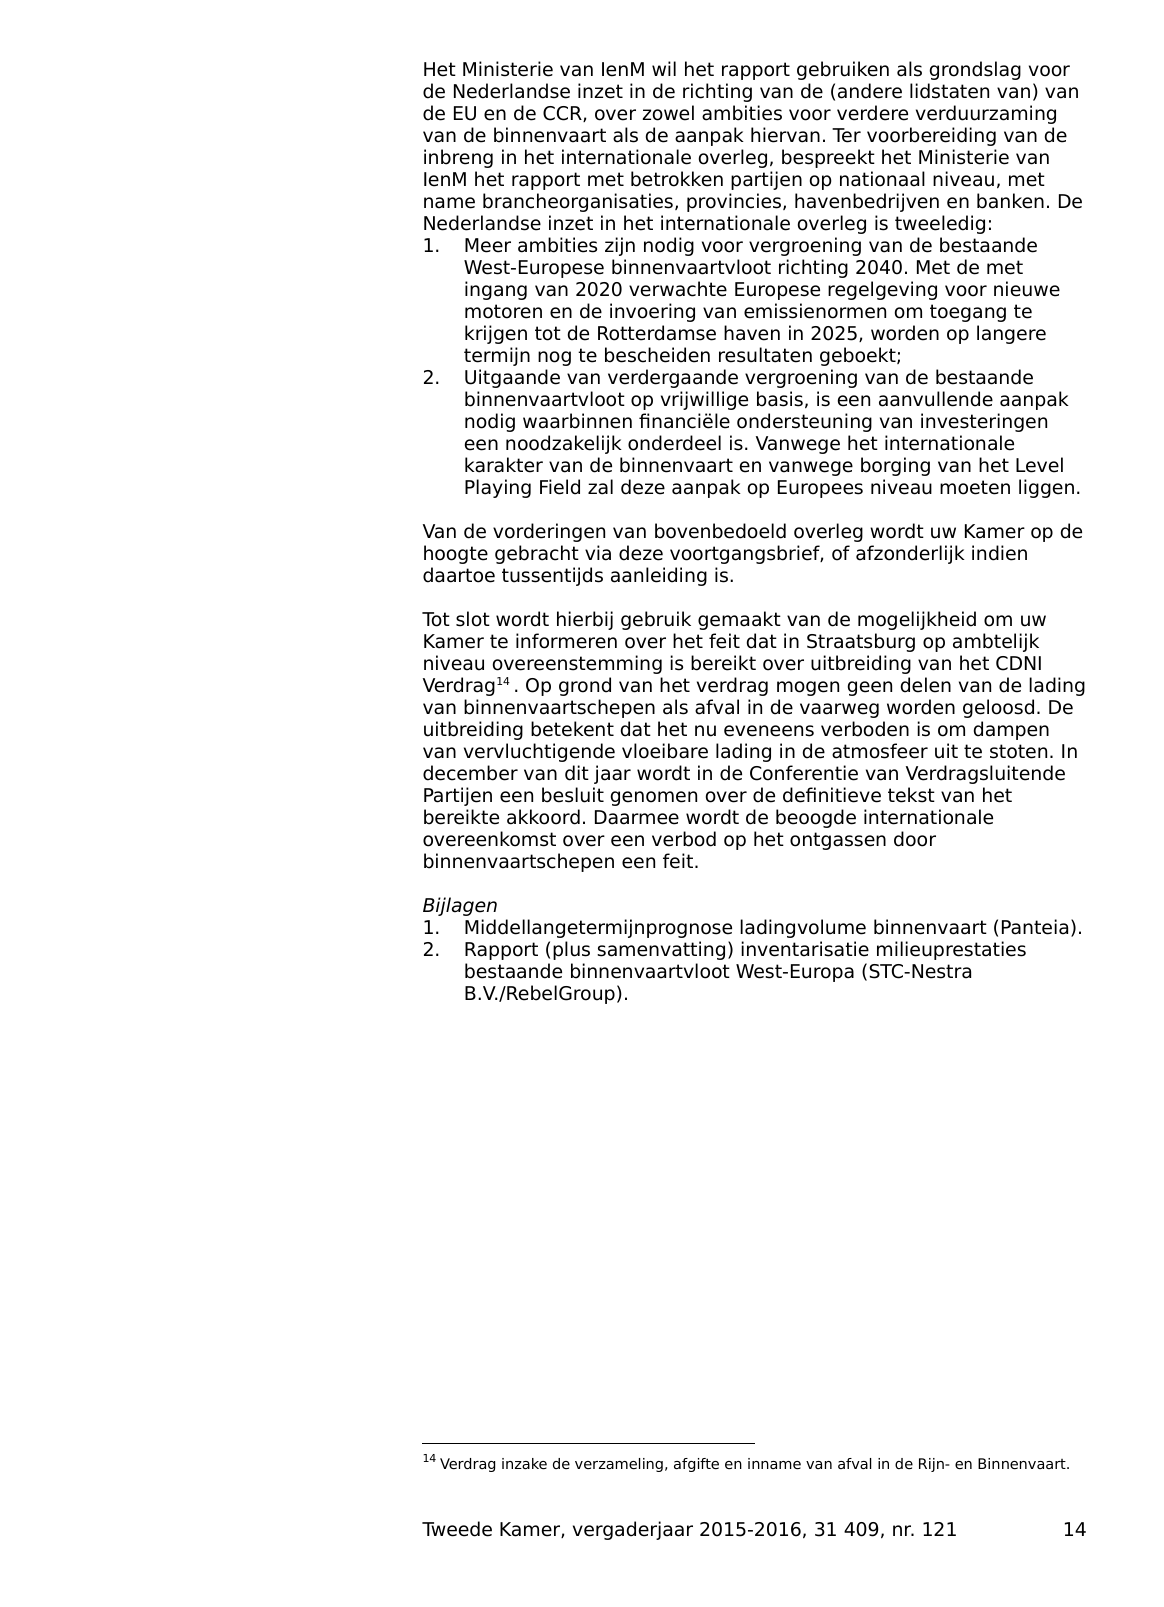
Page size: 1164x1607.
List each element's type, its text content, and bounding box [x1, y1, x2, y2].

text Verdrag inzake de verzameling, afgifte en inname van afval in de Rijn- en Binnenvaart. [422, 1452, 1087, 1474]
text Tot slot wordt hierbij gebruik gemaakt van de mogelijkheid om uw Kamer te informeren over het feit dat in Straatsburg op ambtelijk niveau overeenstemming is bereikt over uitbreiding van het CDNI Verdrag. Op grond van het verdrag mogen geen delen van de lading van binnenvaartschepen als afval in de vaarweg worden geloosd. De uitbreiding betekent dat het nu eveneens verboden is om dampen van vervluchtigende vloeibare lading in de atmosfeer uit te stoten. In december van dit jaar wordt in de Conferentie van Verdragsluitende Partijen een besluit genomen over de definitieve tekst van het bereikte akkoord. Daarmee wordt de beoogde internationale overeenkomst over een verbod op het ontgassen door binnenvaartschepen een feit. [422, 609, 1087, 873]
subtitle Bijlagen [422, 895, 1087, 917]
text 2. Rapport (plus samenvatting) inventarisatie milieuprestaties bestaande binnenvaartvloot West-Europa (STC-Nestra B.V./RebelGroup). [422, 939, 1087, 1005]
text Van de vorderingen van bovenbedoeld overleg wordt uw Kamer op de hoogte gebracht via deze voortgangsbrief, of afzonderlijk indien daartoe tussentijds aanleiding is. [422, 521, 1087, 587]
text Het Ministerie van IenM wil het rapport gebruiken als grondslag voor de Nederlandse inzet in de richting van de (andere lidstaten van) van de EU en de CCR, over zowel ambities voor verdere verduurzaming van de binnenvaart als de aanpak hiervan. Ter voorbereiding van de inbreng in het internationale overleg, bespreekt het Ministerie van IenM het rapport met betrokken partijen op nationaal niveau, met name brancheorganisaties, provincies, havenbedrijven en banken. De Nederlandse inzet in het internationale overleg is tweeledig: [422, 59, 1087, 235]
text 1. Middellangetermijnprognose ladingvolume binnenvaart (Panteia). [422, 917, 1087, 939]
text 2. Uitgaande van verdergaande vergroening van de bestaande binnenvaartvloot op vrijwillige basis, is een aanvullende aanpak nodig waarbinnen financiële ondersteuning van investeringen een noodzakelijk onderdeel is. Vanwege het internationale karakter van de binnenvaart en vanwege borging van het Level Playing Field zal deze aanpak op Europees niveau moeten liggen. [422, 367, 1087, 499]
text 1. Meer ambities zijn nodig voor vergroening van de bestaande West-Europese binnenvaartvloot richting 2040. Met de met ingang van 2020 verwachte Europese regelgeving voor nieuwe motoren en de invoering van emissienormen om toegang te krijgen tot de Rotterdamse haven in 2025, worden op langere termijn nog te bescheiden resultaten geboekt; [422, 235, 1087, 367]
